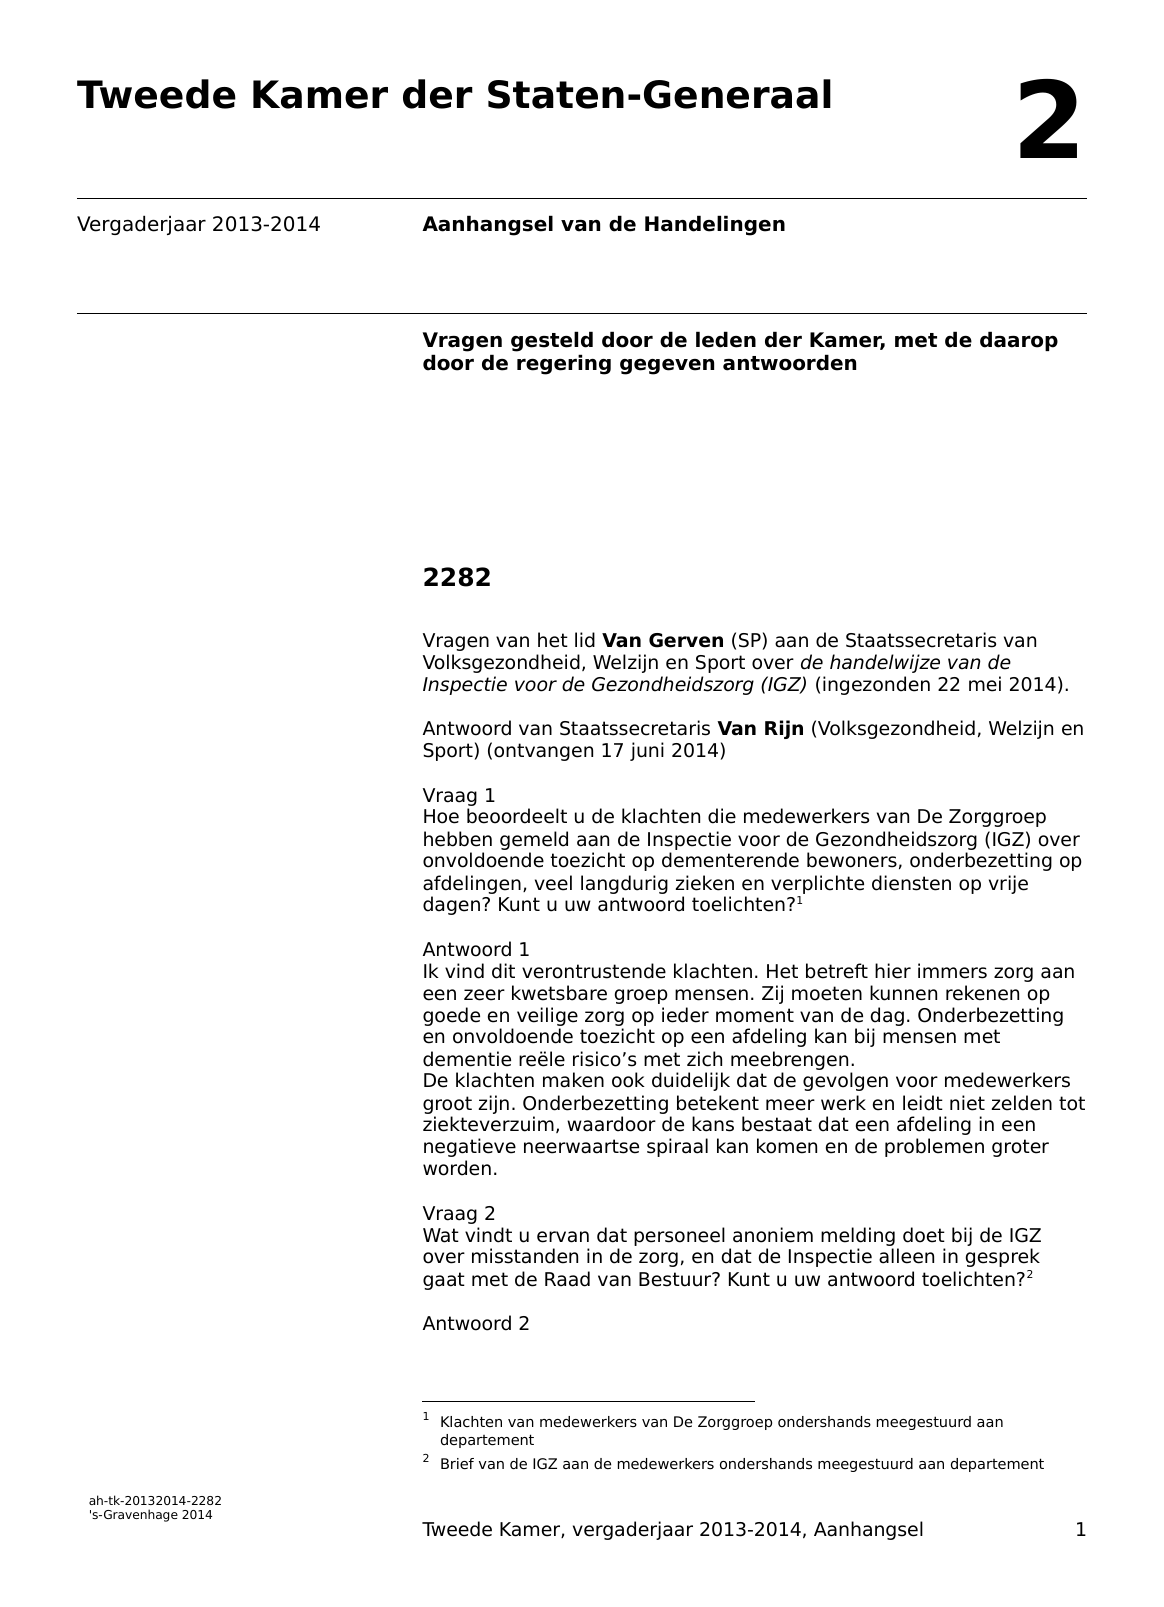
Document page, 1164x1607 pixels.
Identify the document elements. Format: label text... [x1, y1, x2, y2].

table_cell Aanhangsel van de Handelingen [422, 199, 1087, 313]
text Antwoord van Staatssecretaris Van Rijn (Volksgezondheid, Welzijn en Sport) (ontvangen 17 juni 2014) [422, 718, 1087, 762]
text Vraag 2 [422, 1202, 1087, 1224]
text Klachten van medewerkers van De Zorggroep ondershands meegestuurd aan departement [422, 1410, 1087, 1449]
table_cell [77, 314, 422, 375]
text Hoe beoordeelt u de klachten die medewerkers van De Zorggroep hebben gemeld aan de Inspectie voor de Gezondheidszorg (IGZ) over onvoldoende toezicht op dementerende bewoners, onderbezetting op afdelingen, veel langdurig zieken en verplichte diensten op vrije dagen? Kunt u uw antwoord toelichten? [422, 806, 1087, 916]
text Antwoord 2 [422, 1313, 1087, 1334]
text Wat vindt u ervan dat personeel anoniem melding doet bij de IGZ over misstanden in de zorg, en dat de Inspectie alleen in gesprek gaat met de Raad van Bestuur? Kunt u uw antwoord toelichten? [422, 1224, 1087, 1290]
table_cell Vragen gesteld door de leden der Kamer, met de daarop door de regering gegeven antwoorden [422, 314, 1087, 375]
table_cell Vergaderjaar 2013-2014 [77, 199, 422, 313]
table_header 2 [886, 59, 1087, 198]
text Ik vind dit verontrustende klachten. Het betreft hier immers zorg aan een zeer kwetsbare groep mensen. Zij moeten kunnen rekenen op goede en veilige zorg op ieder moment van de dag. Onderbezetting en onvoldoende toezicht op een afdeling kan bij mensen met dementie reële risico’s met zich meebrengen. [422, 961, 1087, 1070]
table_header Tweede Kamer der Staten-Generaal [77, 59, 886, 198]
text Brief van de IGZ aan de medewerkers ondershands meegestuurd aan departement [422, 1452, 1087, 1474]
text ah-tk-20132014-2282 [88, 1494, 323, 1508]
text Vragen van het lid Van Gerven (SP) aan de Staatssecretaris van Volksgezondheid, Welzijn en Sport over de handelwijze van de Inspectie voor de Gezondheidszorg (IGZ) (ingezonden 22 mei 2014). [422, 630, 1087, 696]
text 's-Gravenhage 2014 [88, 1508, 323, 1522]
text Vraag 1 [422, 784, 1087, 806]
text De klachten maken ook duidelijk dat de gevolgen voor medewerkers groot zijn. Onderbezetting betekent meer werk en leidt niet zelden tot ziekteverzuim, waardoor de kans bestaat dat een afdeling in een negatieve neerwaartse spiraal kan komen en de problemen groter worden. [422, 1070, 1087, 1180]
text 2282 [422, 563, 1087, 592]
text Antwoord 1 [422, 938, 1087, 961]
